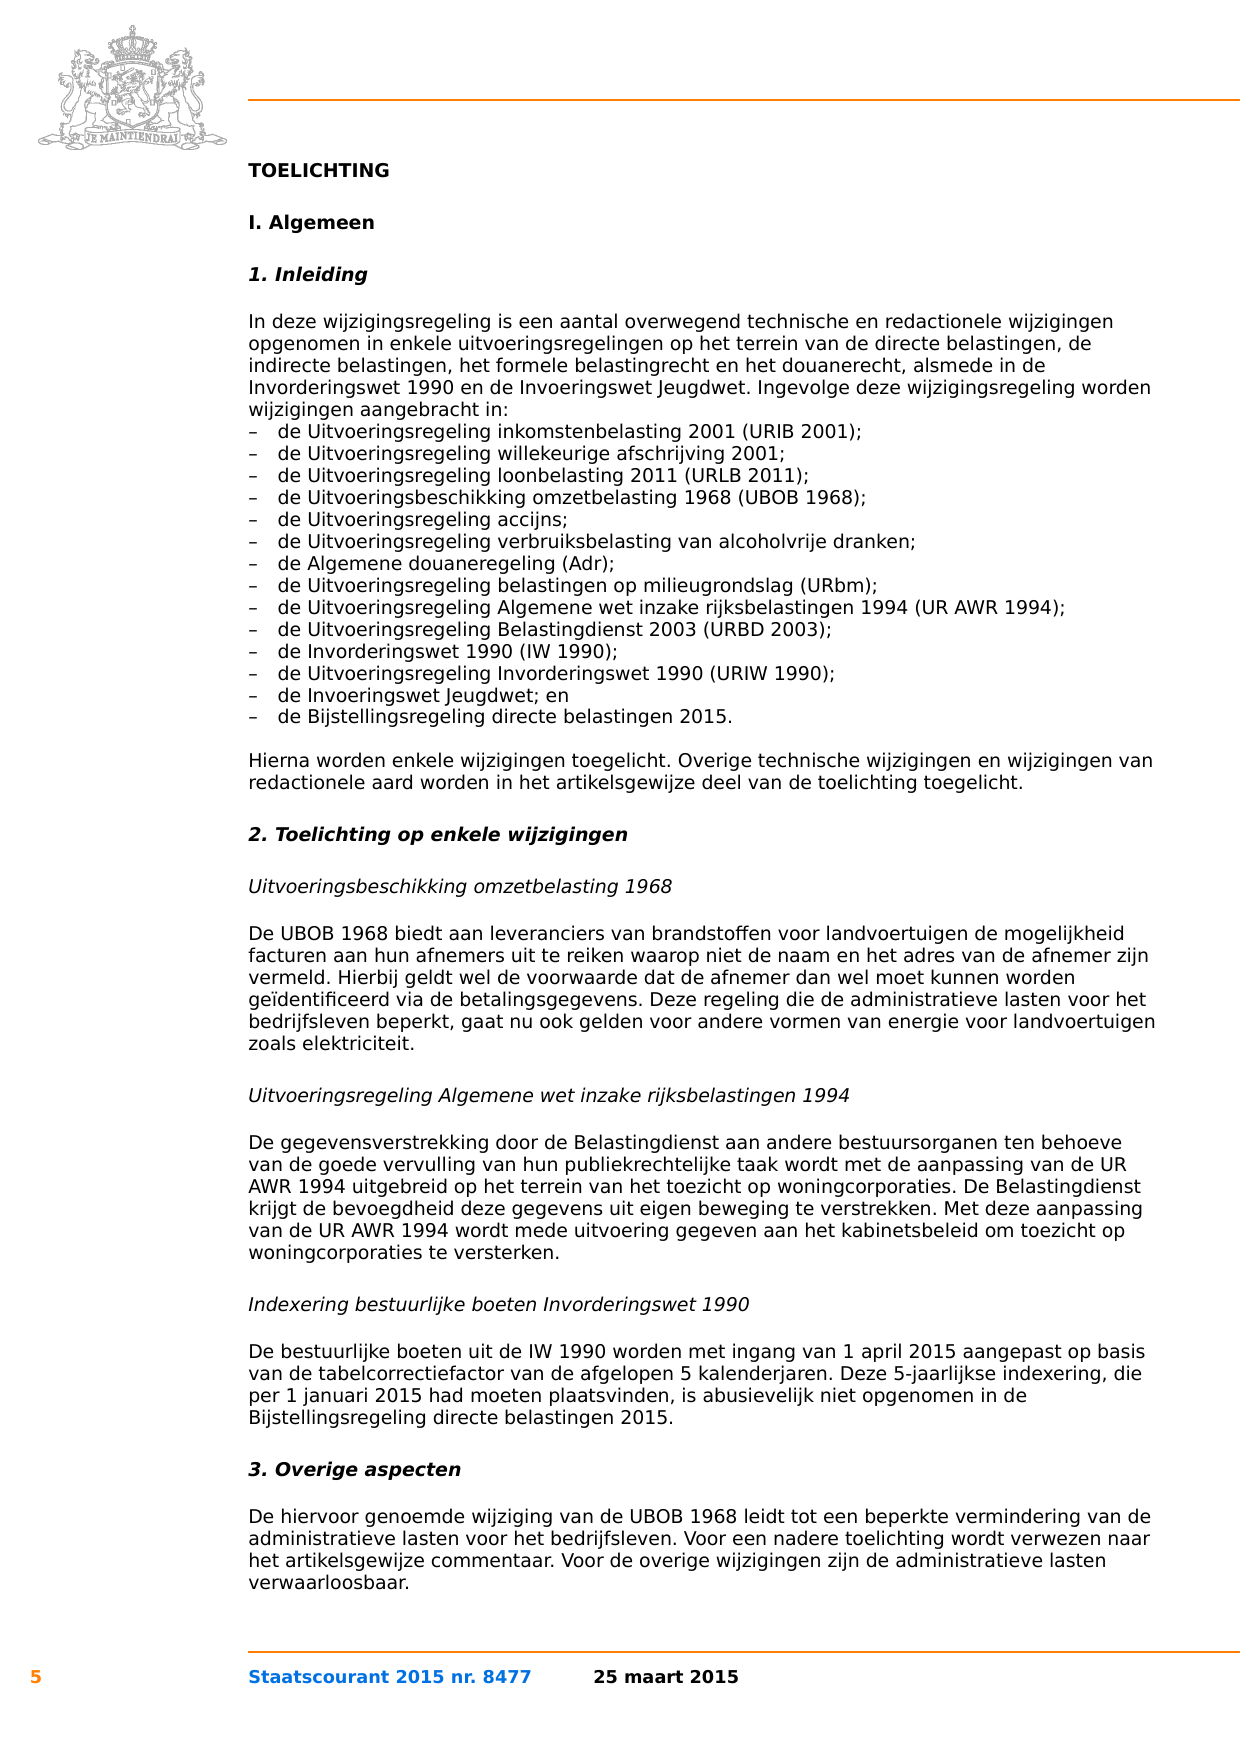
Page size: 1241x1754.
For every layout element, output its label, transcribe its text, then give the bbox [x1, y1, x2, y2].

text – de Uitvoeringsregeling loonbelasting 2011 (URLB 2011); [248, 465, 1163, 487]
text – de Algemene douaneregeling (Adr); [248, 553, 1163, 574]
text De gegevensverstrekking door de Belastingdienst aan andere bestuursorganen ten behoeve van de goede vervulling van hun publiekrechtelijke taak wordt met de aanpassing van de UR AWR 1994 uitgebreid op het terrein van het toezicht op woningcorporaties. De Belastingdienst krijgt de bevoegdheid deze gegevens uit eigen beweging te verstrekken. Met deze aanpassing van de UR AWR 1994 wordt mede uitvoering gegeven aan het kabinetsbeleid om toezicht op woningcorporaties te versterken. [248, 1132, 1163, 1264]
subtitle I. Algemeen [248, 212, 1163, 234]
text – de Invoeringswet Jeugdwet; en [248, 684, 1163, 706]
subtitle Uitvoeringsbeschikking omzetbelasting 1968 [248, 876, 1163, 898]
text – de Uitvoeringsregeling accijns; [248, 509, 1163, 531]
text – de Uitvoeringsregeling belastingen op milieugrondslag (URbm); [248, 574, 1163, 597]
text De bestuurlijke boeten uit de IW 1990 worden met ingang van 1 april 2015 aangepast op basis van de tabelcorrectiefactor van de afgelopen 5 kalenderjaren. Deze 5-jaarlijkse indexering, die per 1 januari 2015 had moeten plaatsvinden, is abusievelijk niet opgenomen in de Bijstellingsregeling directe belastingen 2015. [248, 1341, 1163, 1429]
subtitle Indexering bestuurlijke boeten Invorderingswet 1990 [248, 1294, 1163, 1316]
text In deze wijzigingsregeling is een aantal overwegend technische en redactionele wijzigingen opgenomen in enkele uitvoeringsregelingen op het terrein van de directe belastingen, de indirecte belastingen, het formele belastingrecht en het douanerecht, alsmede in de Invorderingswet 1990 en de Invoeringswet Jeugdwet. Ingevolge deze wijzigingsregeling worden wijzigingen aangebracht in: [248, 311, 1163, 421]
subtitle 3. Overige aspecten [248, 1459, 1163, 1481]
text – de Invorderingswet 1990 (IW 1990); [248, 641, 1163, 662]
subtitle Uitvoeringsregeling Algemene wet inzake rijksbelastingen 1994 [248, 1085, 1163, 1107]
subtitle 2. Toelichting op enkele wijzigingen [248, 824, 1163, 846]
text – de Uitvoeringsregeling verbruiksbelasting van alcoholvrije dranken; [248, 531, 1163, 553]
text – de Uitvoeringsregeling Belastingdienst 2003 (URBD 2003); [248, 618, 1163, 641]
text De UBOB 1968 biedt aan leveranciers van brandstoffen voor landvoertuigen de mogelijkheid facturen aan hun afnemers uit te reiken waarop niet de naam en het adres van de afnemer zijn vermeld. Hierbij geldt wel de voorwaarde dat de afnemer dan wel moet kunnen worden geïdentificeerd via de betalingsgegevens. Deze regeling die de administratieve lasten voor het bedrijfsleven beperkt, gaat nu ook gelden voor andere vormen van energie voor landvoertuigen zoals elektriciteit. [248, 923, 1163, 1055]
text – de Uitvoeringsregeling inkomstenbelasting 2001 (URIB 2001); [248, 421, 1163, 443]
text – de Uitvoeringsregeling willekeurige afschrijving 2001; [248, 443, 1163, 465]
text De hiervoor genoemde wijziging van de UBOB 1968 leidt tot een beperkte vermindering van de administratieve lasten voor het bedrijfsleven. Voor een nadere toelichting wordt verwezen naar het artikelsgewijze commentaar. Voor de overige wijzigingen zijn de administratieve lasten verwaarloosbaar. [248, 1506, 1163, 1594]
subtitle 1. Inleiding [248, 264, 1163, 286]
subtitle TOELICHTING [248, 160, 1163, 182]
text – de Bijstellingsregeling directe belastingen 2015. [248, 706, 1163, 728]
text – de Uitvoeringsregeling Invorderingswet 1990 (URIW 1990); [248, 662, 1163, 684]
text – de Uitvoeringsregeling Algemene wet inzake rijksbelastingen 1994 (UR AWR 1994); [248, 597, 1163, 618]
text – de Uitvoeringsbeschikking omzetbelasting 1968 (UBOB 1968); [248, 487, 1163, 509]
text Hierna worden enkele wijzigingen toegelicht. Overige technische wijzigingen en wijzigingen van redactionele aard worden in het artikelsgewijze deel van de toelichting toegelicht. [248, 750, 1163, 794]
picture [38, 25, 227, 150]
